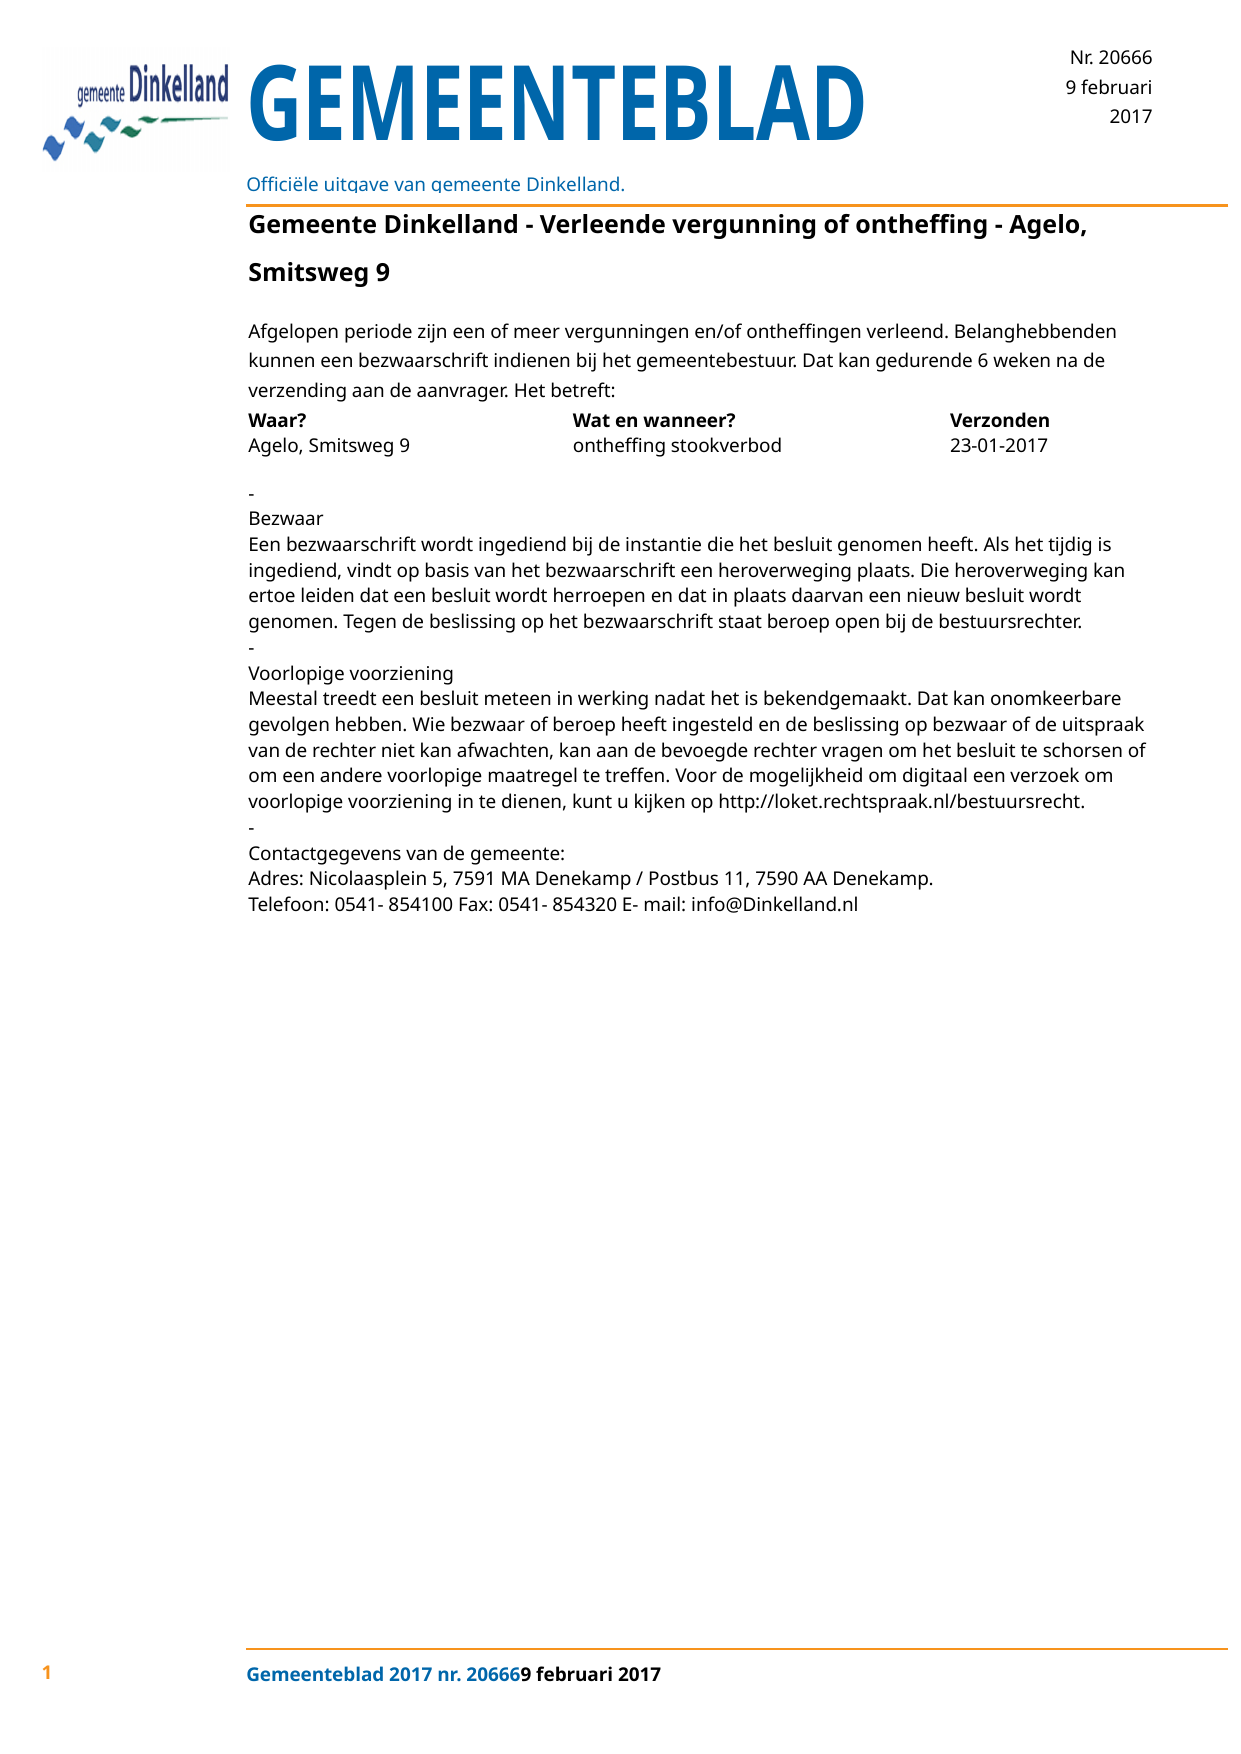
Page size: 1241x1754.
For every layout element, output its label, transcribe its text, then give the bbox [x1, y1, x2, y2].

text Adres: Nicolaasplein 5, 7591 MA Denekamp / Postbus 11, 7590 AA Denekamp. [248, 866, 1152, 891]
text Contactgegevens van de gemeente: [248, 840, 1152, 866]
text - [248, 814, 1152, 840]
text Een bezwaarschrift wordt ingediend bij de instantie die het besluit genomen heeft. Als het tijdig is ingediend, vindt op basis van het bezwaarschrift een heroverweging plaats. Die heroverweging kan ertoe leiden dat een besluit wordt herroepen en dat in plaats daarvan een nieuw besluit wordt genomen. Tegen de beslissing op het bezwaarschrift staat beroep open bij de bestuursrechter. [248, 531, 1152, 634]
picture [41, 47, 231, 172]
text Afgelopen periode zijn een of meer vergunningen en/of ontheffingen verleend. Belanghebbenden kunnen een bezwaarschrift indienen bij het gemeentebestuur. Dat kan gedurende 6 weken na de verzending aan de aanvrager. Het betreft: [248, 318, 1152, 403]
text Bezwaar [248, 505, 1152, 531]
text Meestal treedt een besluit meteen in werking nadat het is bekendgemaakt. Dat kan onomkeerbare gevolgen hebben. Wie bezwaar of beroep heeft ingesteld en de beslissing op bezwaar of de uitspraak van de rechter niet kan afwachten, kan aan de bevoegde rechter vragen om het besluit te schorsen of om een andere voorlopige maatregel te treffen. Voor de mogelijkheid om digitaal een verzoek om voorlopige voorziening in te dienen, kunt u kijken op http://loket.rechtspraak.nl/bestuursrecht. [248, 686, 1152, 814]
table_cell 23-01-2017 [950, 433, 1152, 458]
text - [248, 480, 1152, 505]
table_header Verzonden [950, 407, 1152, 432]
table_header Wat en wanneer? [573, 407, 950, 432]
text Voorlopige voorziening [248, 660, 1152, 686]
table_cell ontheffing stookverbod [573, 433, 950, 458]
table_header Waar? [248, 407, 573, 432]
text Telefoon: 0541- 854100 Fax: 0541- 854320 E- mail: info@Dinkelland.nl [248, 891, 1152, 917]
text Gemeente Dinkelland - Verleende vergunning of ontheffing - Agelo, Smitsweg 9 [248, 207, 1152, 288]
text - [248, 634, 1152, 660]
table_cell Agelo, Smitsweg 9 [248, 433, 573, 458]
